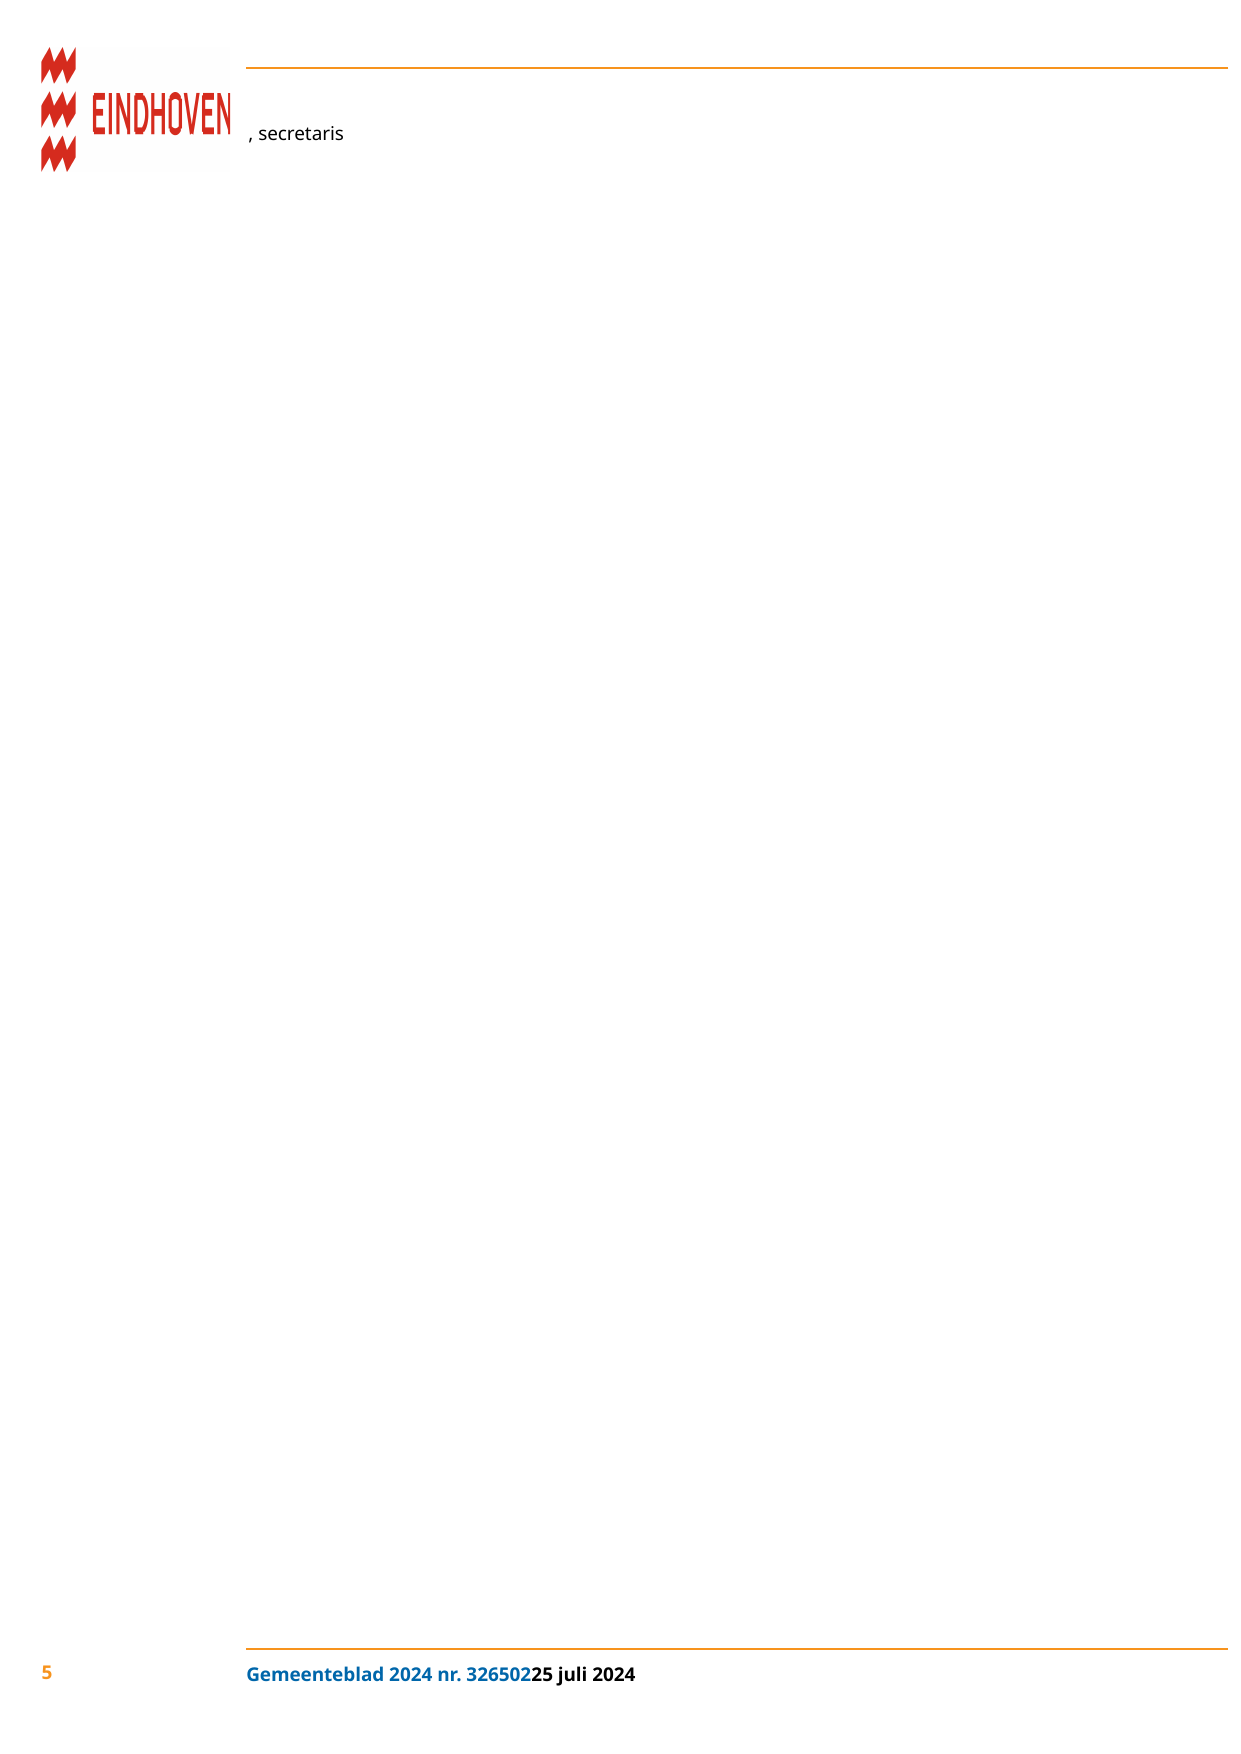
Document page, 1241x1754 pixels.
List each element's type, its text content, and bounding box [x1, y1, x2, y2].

text , secretaris [248, 121, 1152, 146]
picture [41, 47, 231, 172]
